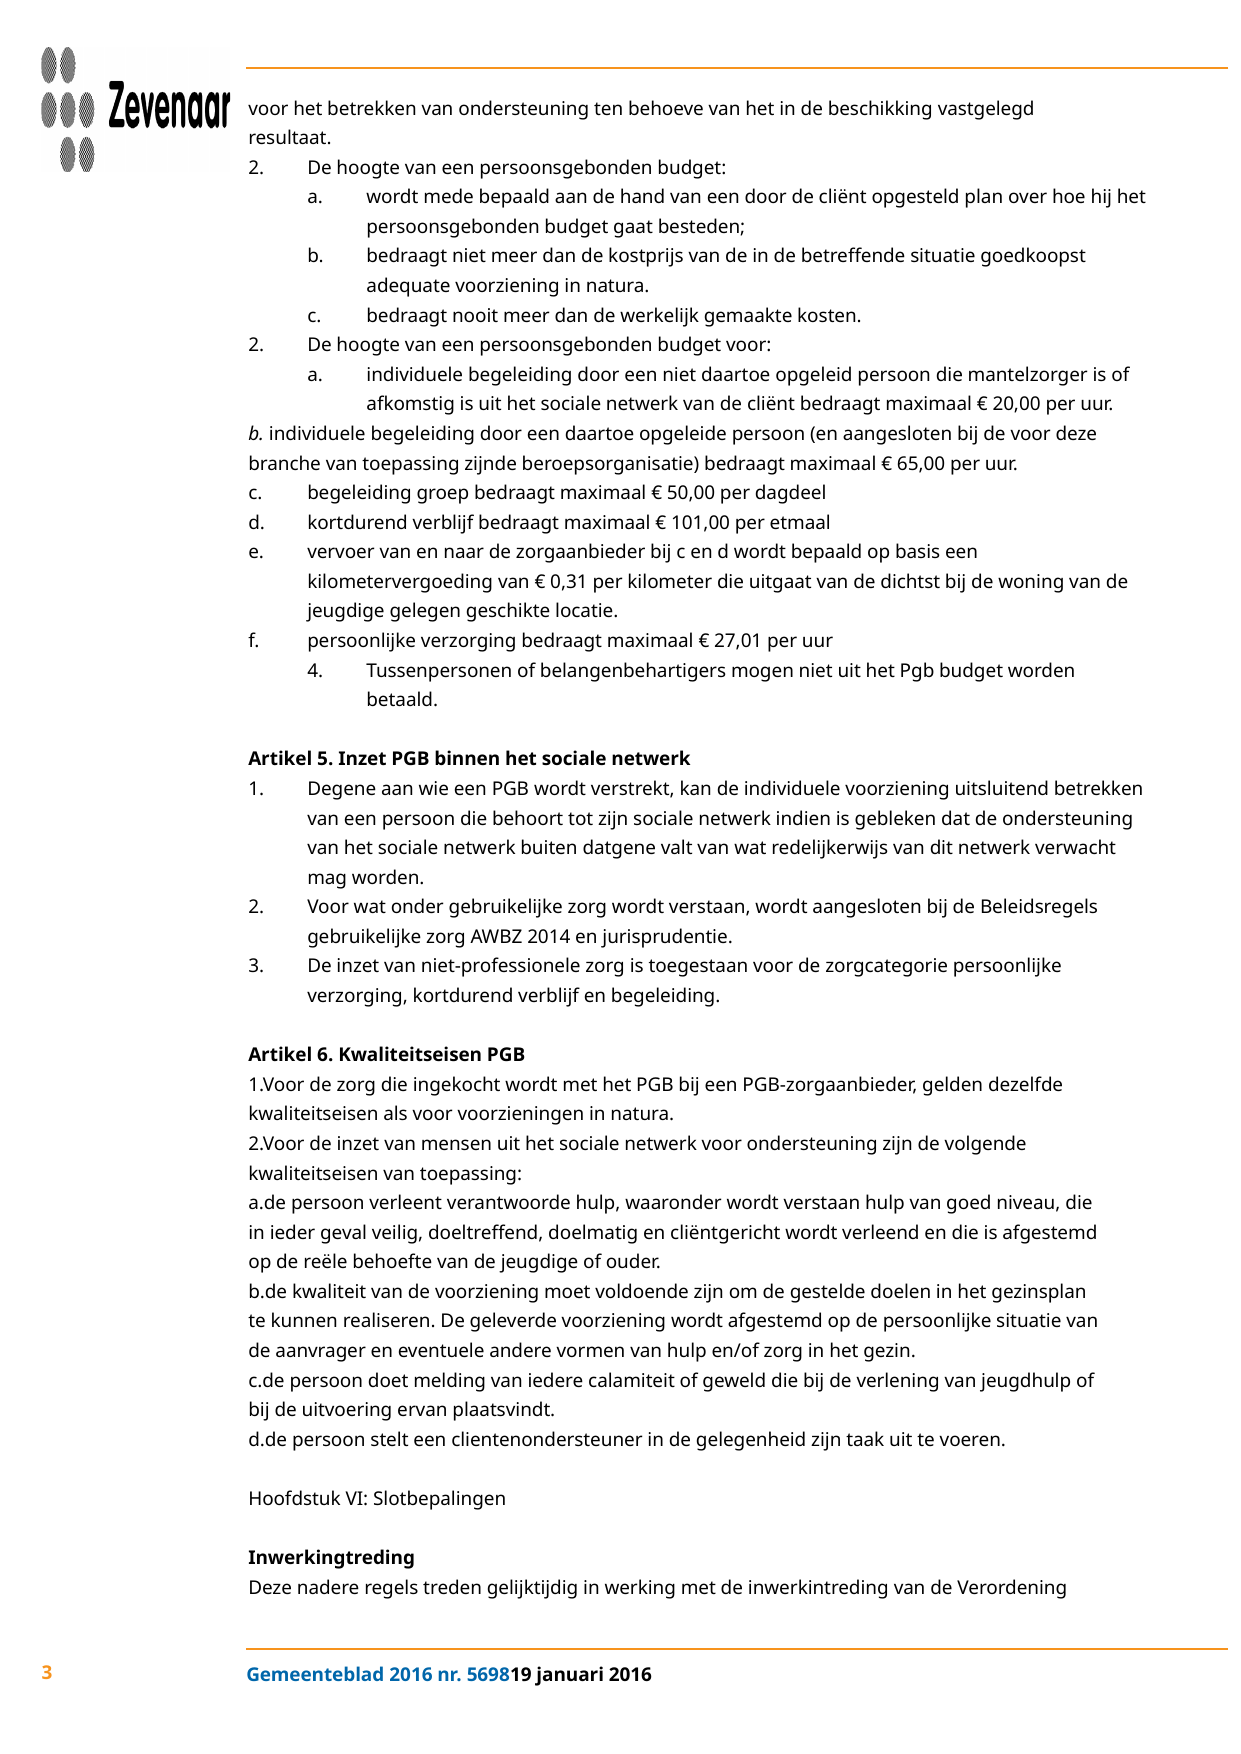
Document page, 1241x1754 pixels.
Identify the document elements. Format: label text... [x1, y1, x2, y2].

list begeleiding groep bedraagt maximaal € 50,00 per dagdeel [248, 479, 1152, 505]
text d.de persoon stelt een clientenondersteuner in de gelegenheid zijn taak uit te voeren. [248, 1426, 1152, 1452]
list Tussenpersonen of belangenbehartigers mogen niet uit het Pgb budget worden betaald. [307, 657, 1152, 712]
list Degene aan wie een PGB wordt verstrekt, kan de individuele voorziening uitsluitend betrekken van een persoon die behoort tot zijn sociale netwerk indien is gebleken dat de ondersteuning van het sociale netwerk buiten datgene valt van wat redelijkerwijs van dit netwerk verwacht mag worden. [248, 775, 1152, 890]
list kortdurend verblijf bedraagt maximaal € 101,00 per etmaal [248, 509, 1152, 535]
list wordt mede bepaald aan de hand van een door de cliënt opgesteld plan over hoe hij het persoonsgebonden budget gaat besteden; [307, 183, 1152, 239]
text Artikel 6. Kwaliteitseisen PGB [248, 1041, 1152, 1067]
text a.de persoon verleent verantwoorde hulp, waaronder wordt verstaan hulp van goed niveau, die [248, 1189, 1152, 1215]
list individuele begeleiding door een niet daartoe opgeleid persoon die mantelzorger is of afkomstig is uit het sociale netwerk van de cliënt bedraagt maximaal € 20,00 per uur. [307, 361, 1152, 416]
text Hoofdstuk VI: Slotbepalingen [248, 1485, 1152, 1511]
text in ieder geval veilig, doeltreffend, doelmatig en cliëntgericht wordt verleend en die is afgestemd [248, 1219, 1152, 1245]
text Inwerkingtreding [248, 1544, 1152, 1570]
text 1.Voor de zorg die ingekocht wordt met het PGB bij een PGB-zorgaanbieder, gelden dezelfde [248, 1071, 1152, 1097]
text voor het betrekken van ondersteuning ten behoeve van het in de beschikking vastgelegd [248, 95, 1152, 121]
list De inzet van niet-professionele zorg is toegestaan voor de zorgcategorie persoonlijke verzorging, kortdurend verblijf en begeleiding. [248, 953, 1152, 1008]
text te kunnen realiseren. De geleverde voorziening wordt afgestemd op de persoonlijke situatie van [248, 1308, 1152, 1333]
list persoonlijke verzorging bedraagt maximaal € 27,01 per uur [248, 627, 1152, 653]
text resultaat. [248, 124, 1152, 150]
list Voor wat onder gebruikelijke zorg wordt verstaan, wordt aangesloten bij de Beleidsregels gebruikelijke zorg AWBZ 2014 en jurisprudentie. [248, 893, 1152, 949]
list vervoer van en naar de zorgaanbieder bij c en d wordt bepaald op basis een kilometervergoeding van € 0,31 per kilometer die uitgaat van de dichtst bij de woning van de jeugdige gelegen geschikte locatie. [248, 538, 1152, 623]
text Artikel 5. Inzet PGB binnen het sociale netwerk [248, 746, 1152, 771]
list bedraagt nooit meer dan de werkelijk gemaakte kosten. [307, 302, 1152, 328]
text b.de kwaliteit van de voorziening moet voldoende zijn om de gestelde doelen in het gezinsplan [248, 1278, 1152, 1304]
picture [41, 47, 231, 172]
text 2.Voor de inzet van mensen uit het sociale netwerk voor ondersteuning zijn de volgende [248, 1130, 1152, 1156]
text kwaliteitseisen als voor voorzieningen in natura. [248, 1101, 1152, 1126]
text b. individuele begeleiding door een daartoe opgeleide persoon (en aangesloten bij de voor deze branche van toepassing zijnde beroepsorganisatie) bedraagt maximaal € 65,00 per uur. [248, 420, 1152, 476]
text op de reële behoefte van de jeugdige of ouder. [248, 1248, 1152, 1274]
text bij de uitvoering ervan plaatsvindt. [248, 1396, 1152, 1422]
text Deze nadere regels treden gelijktijdig in werking met de inwerkintreding van de Verordening [248, 1574, 1152, 1600]
text kwaliteitseisen van toepassing: [248, 1160, 1152, 1186]
text c.de persoon doet melding van iedere calamiteit of geweld die bij de verlening van jeugdhulp of [248, 1367, 1152, 1393]
list bedraagt niet meer dan de kostprijs van de in de betreffende situatie goedkoopst adequate voorziening in natura. [307, 243, 1152, 298]
list De hoogte van een persoonsgebonden budget: [248, 154, 1152, 180]
text de aanvrager en eventuele andere vormen van hulp en/of zorg in het gezin. [248, 1337, 1152, 1363]
list De hoogte van een persoonsgebonden budget voor: [248, 331, 1152, 357]
